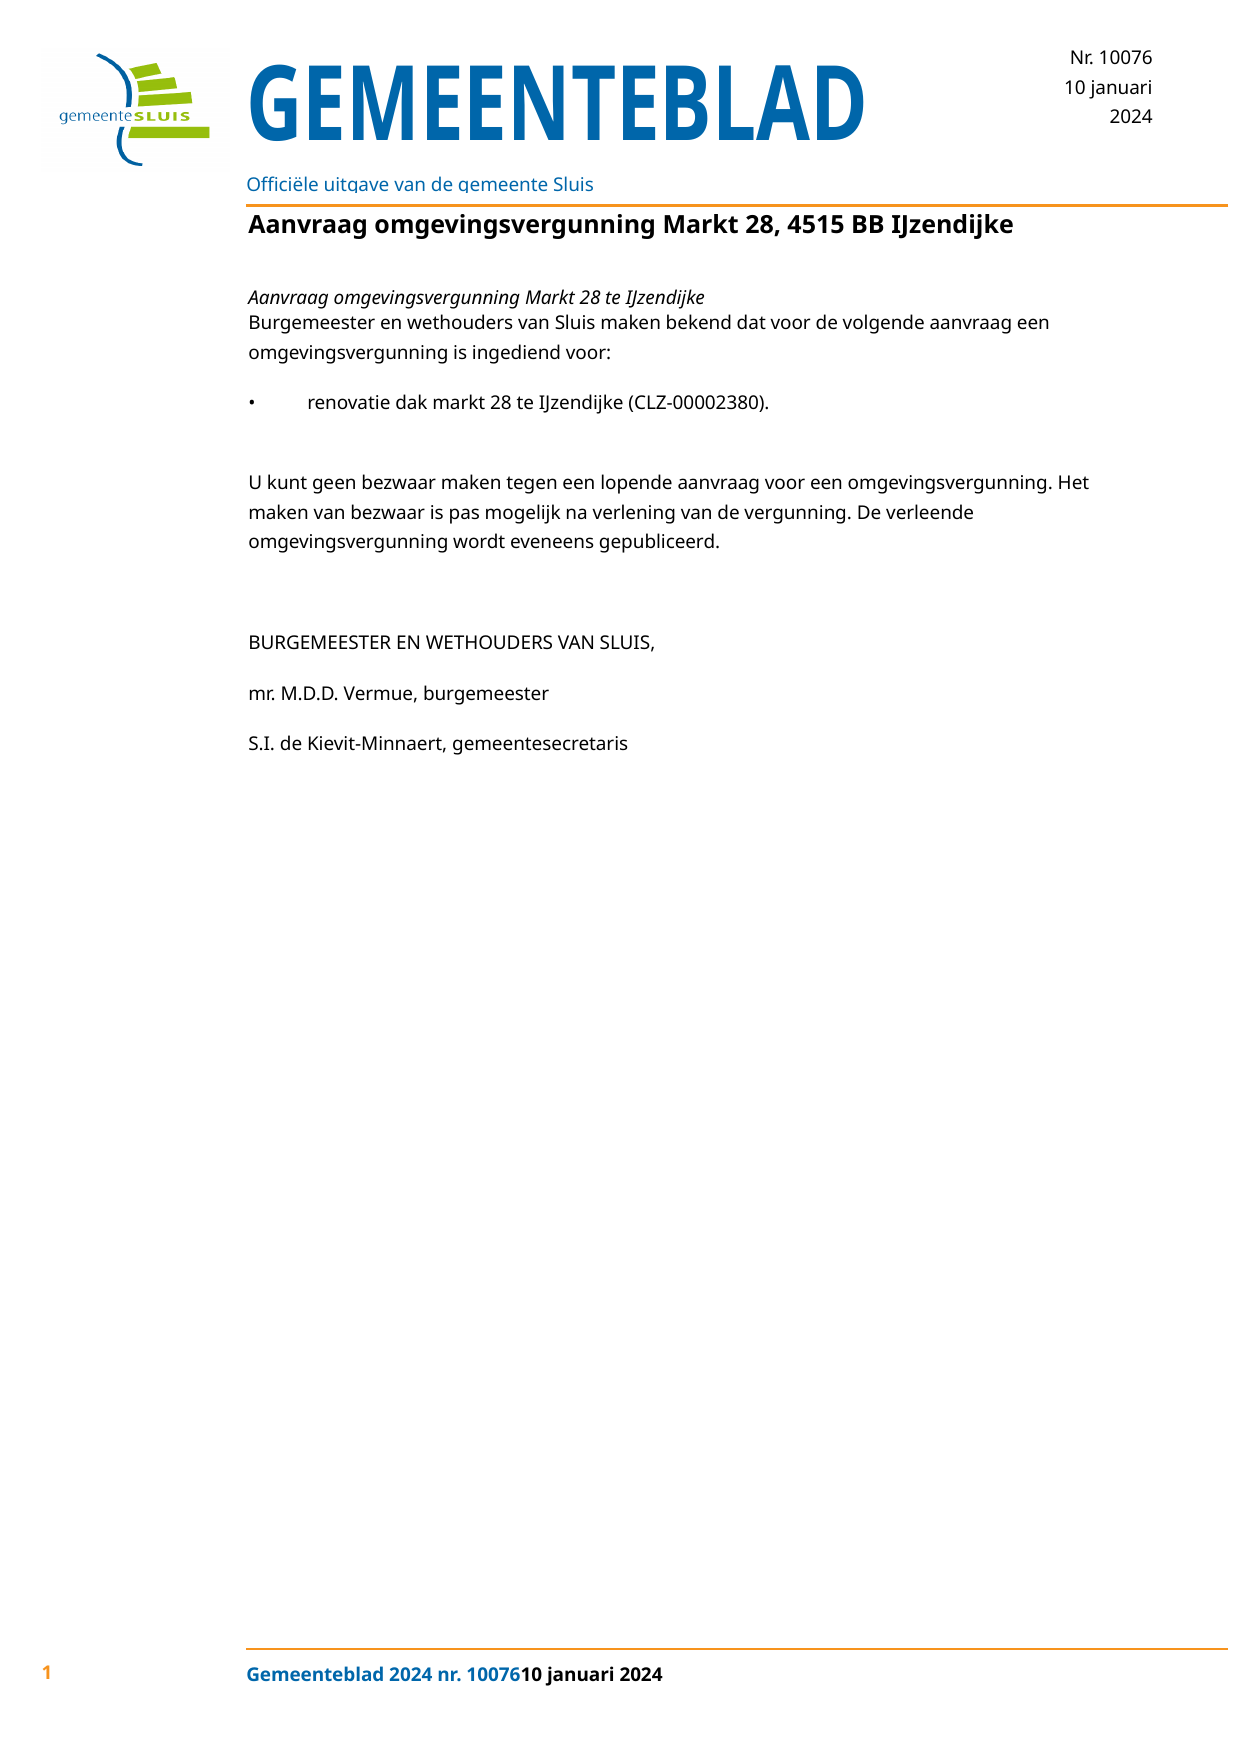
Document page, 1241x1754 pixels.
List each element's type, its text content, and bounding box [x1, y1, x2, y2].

text Aanvraag omgevingsvergunning Markt 28, 4515 BB IJzendijke [248, 207, 1152, 241]
text BURGEMEESTER EN WETHOUDERS VAN SLUIS, [248, 629, 1152, 655]
text Aanvraag omgevingsvergunning Markt 28 te IJzendijke [248, 284, 1152, 309]
text S.I. de Kievit-Minnaert, gemeentesecretaris [248, 730, 1152, 756]
text Burgemeester en wethouders van Sluis maken bekend dat voor de volgende aanvraag een omgevingsvergunning is ingediend voor: [248, 309, 1152, 365]
text mr. M.D.D. Vermue, burgemeester [248, 680, 1152, 706]
list renovatie dak markt 28 te IJzendijke (CLZ-00002380). [248, 389, 1152, 415]
text U kunt geen bezwaar maken tegen een lopende aanvraag voor een omgevingsvergunning. Het maken van bezwaar is pas mogelijk na verlening van de vergunning. De verleende omgevingsvergunning wordt eveneens gepubliceerd. [248, 469, 1152, 554]
picture [41, 47, 231, 172]
